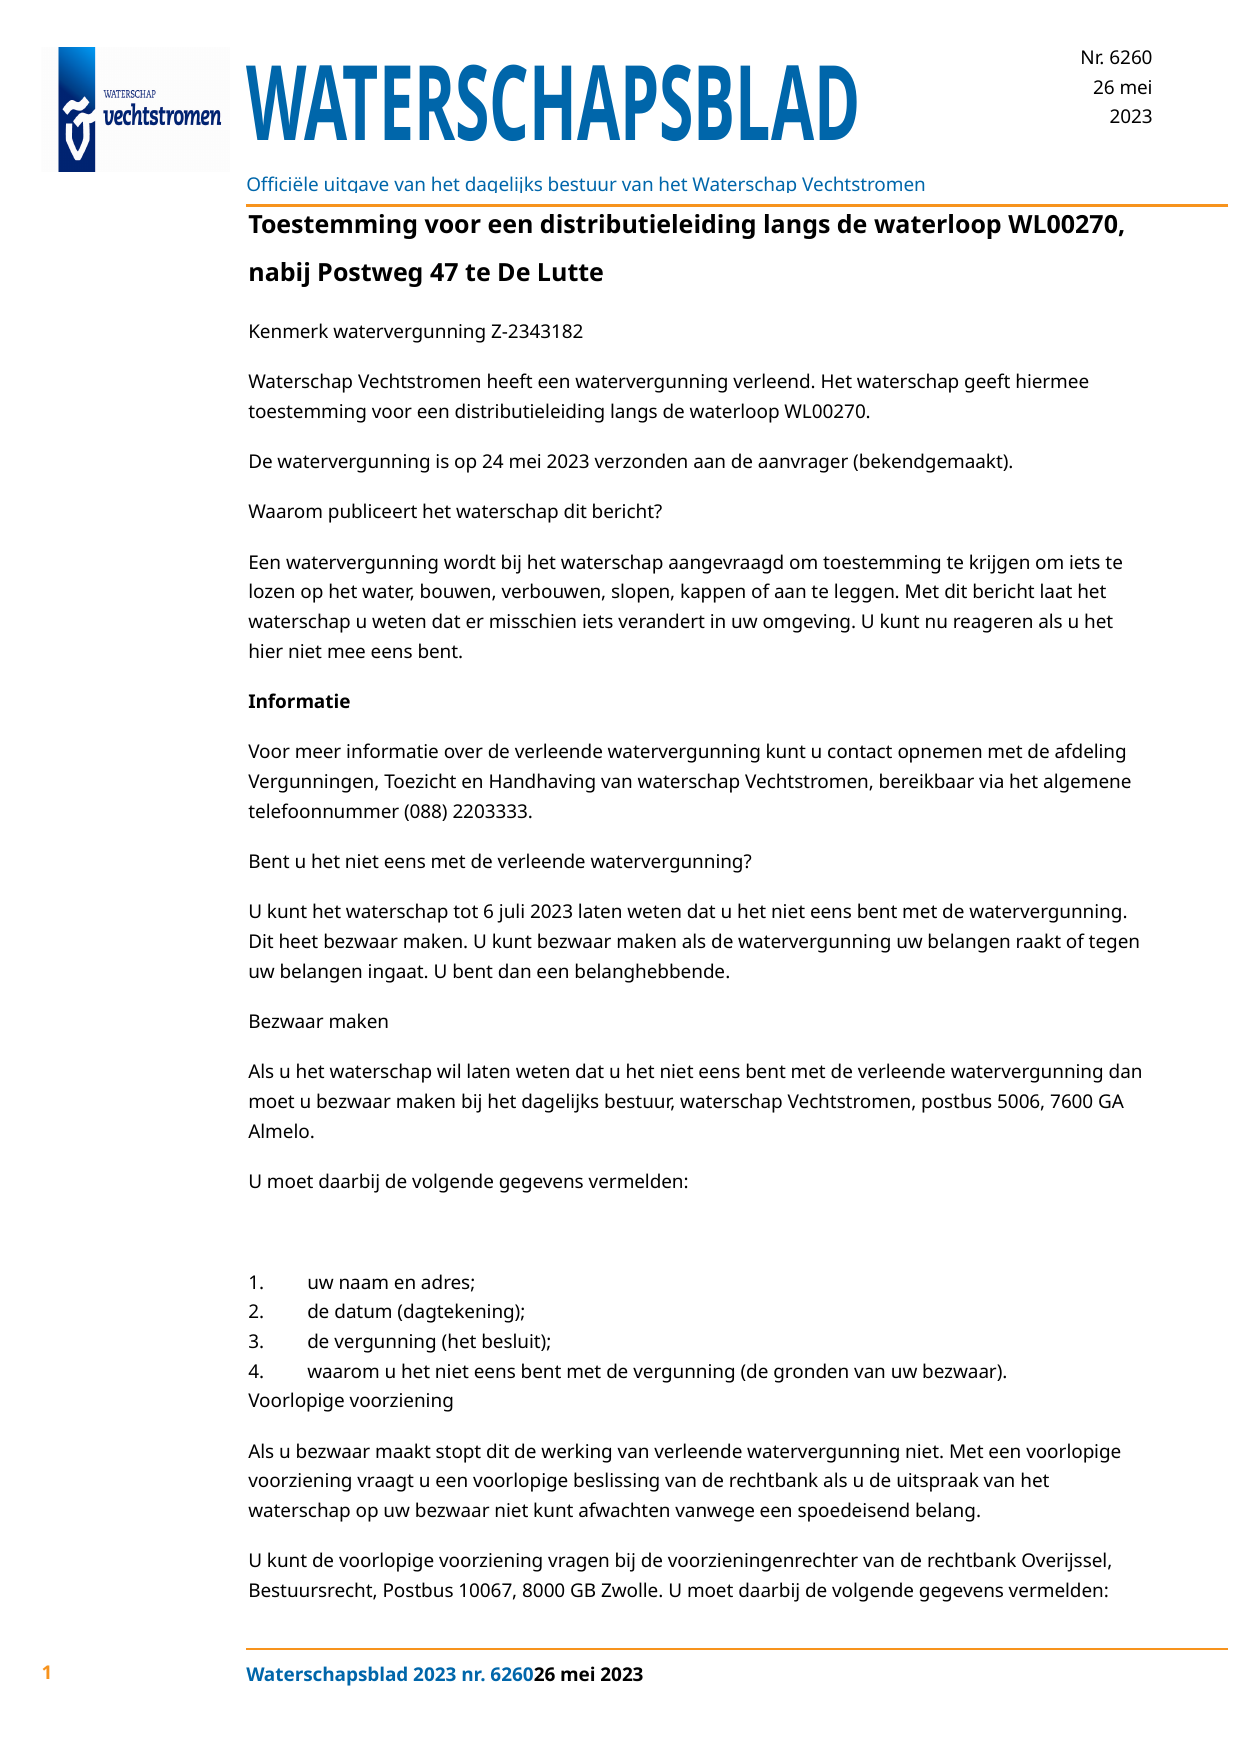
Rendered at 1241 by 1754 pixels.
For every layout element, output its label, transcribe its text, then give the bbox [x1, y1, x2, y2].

text Waterschap Vechtstromen heeft een watervergunning verleend. Het waterschap geeft hiermee toestemming voor een distributieleiding langs de waterloop WL00270. [248, 368, 1152, 424]
text Bent u het niet eens met de verleende watervergunning? [248, 848, 1152, 874]
text Waarom publiceert het waterschap dit bericht? [248, 499, 1152, 524]
text Informatie [248, 688, 1152, 714]
text Een watervergunning wordt bij het waterschap aangevraagd om toestemming te krijgen om iets te lozen op het water, bouwen, verbouwen, slopen, kappen of aan te leggen. Met dit bericht laat het waterschap u weten dat er misschien iets verandert in uw omgeving. U kunt nu reageren als u het hier niet mee eens bent. [248, 549, 1152, 664]
list waarom u het niet eens bent met de vergunning (de gronden van uw bezwaar). [248, 1358, 1152, 1384]
text U kunt het waterschap tot 6 juli 2023 laten weten dat u het niet eens bent met de watervergunning. Dit heet bezwaar maken. U kunt bezwaar maken als de watervergunning uw belangen raakt of tegen uw belangen ingaat. U bent dan een belanghebbende. [248, 899, 1152, 984]
text Voorlopige voorziening [248, 1387, 1152, 1413]
text De watervergunning is op 24 mei 2023 verzonden aan de aanvrager (bekendgemaakt). [248, 448, 1152, 474]
text U kunt de voorlopige voorziening vragen bij de voorzieningenrechter van de rechtbank Overijssel, Bestuursrecht, Postbus 10067, 8000 GB Zwolle. U moet daarbij de volgende gegevens vermelden: [248, 1547, 1152, 1603]
picture [41, 47, 231, 172]
text U moet daarbij de volgende gegevens vermelden: [248, 1168, 1152, 1194]
text Voor meer informatie over de verleende watervergunning kunt u contact opnemen met de afdeling Vergunningen, Toezicht en Handhaving van waterschap Vechtstromen, bereikbaar via het algemene telefoonnummer (088) 2203333. [248, 739, 1152, 824]
list de datum (dagtekening); [248, 1299, 1152, 1324]
text Bezwaar maken [248, 1008, 1152, 1034]
text Als u het waterschap wil laten weten dat u het niet eens bent met de verleende watervergunning dan moet u bezwaar maken bij het dagelijks bestuur, waterschap Vechtstromen, postbus 5006, 7600 GA Almelo. [248, 1059, 1152, 1144]
list uw naam en adres; [248, 1269, 1152, 1295]
text Als u bezwaar maakt stopt dit de werking van verleende watervergunning niet. Met een voorlopige voorziening vraagt u een voorlopige beslissing van de rechtbank als u de uitspraak van het waterschap op uw bezwaar niet kunt afwachten vanwege een spoedeisend belang. [248, 1438, 1152, 1523]
list de vergunning (het besluit); [248, 1328, 1152, 1354]
text Kenmerk watervergunning Z-2343182 [248, 318, 1152, 344]
text Toestemming voor een distributieleiding langs de waterloop WL00270, nabij Postweg 47 te De Lutte [248, 207, 1152, 288]
